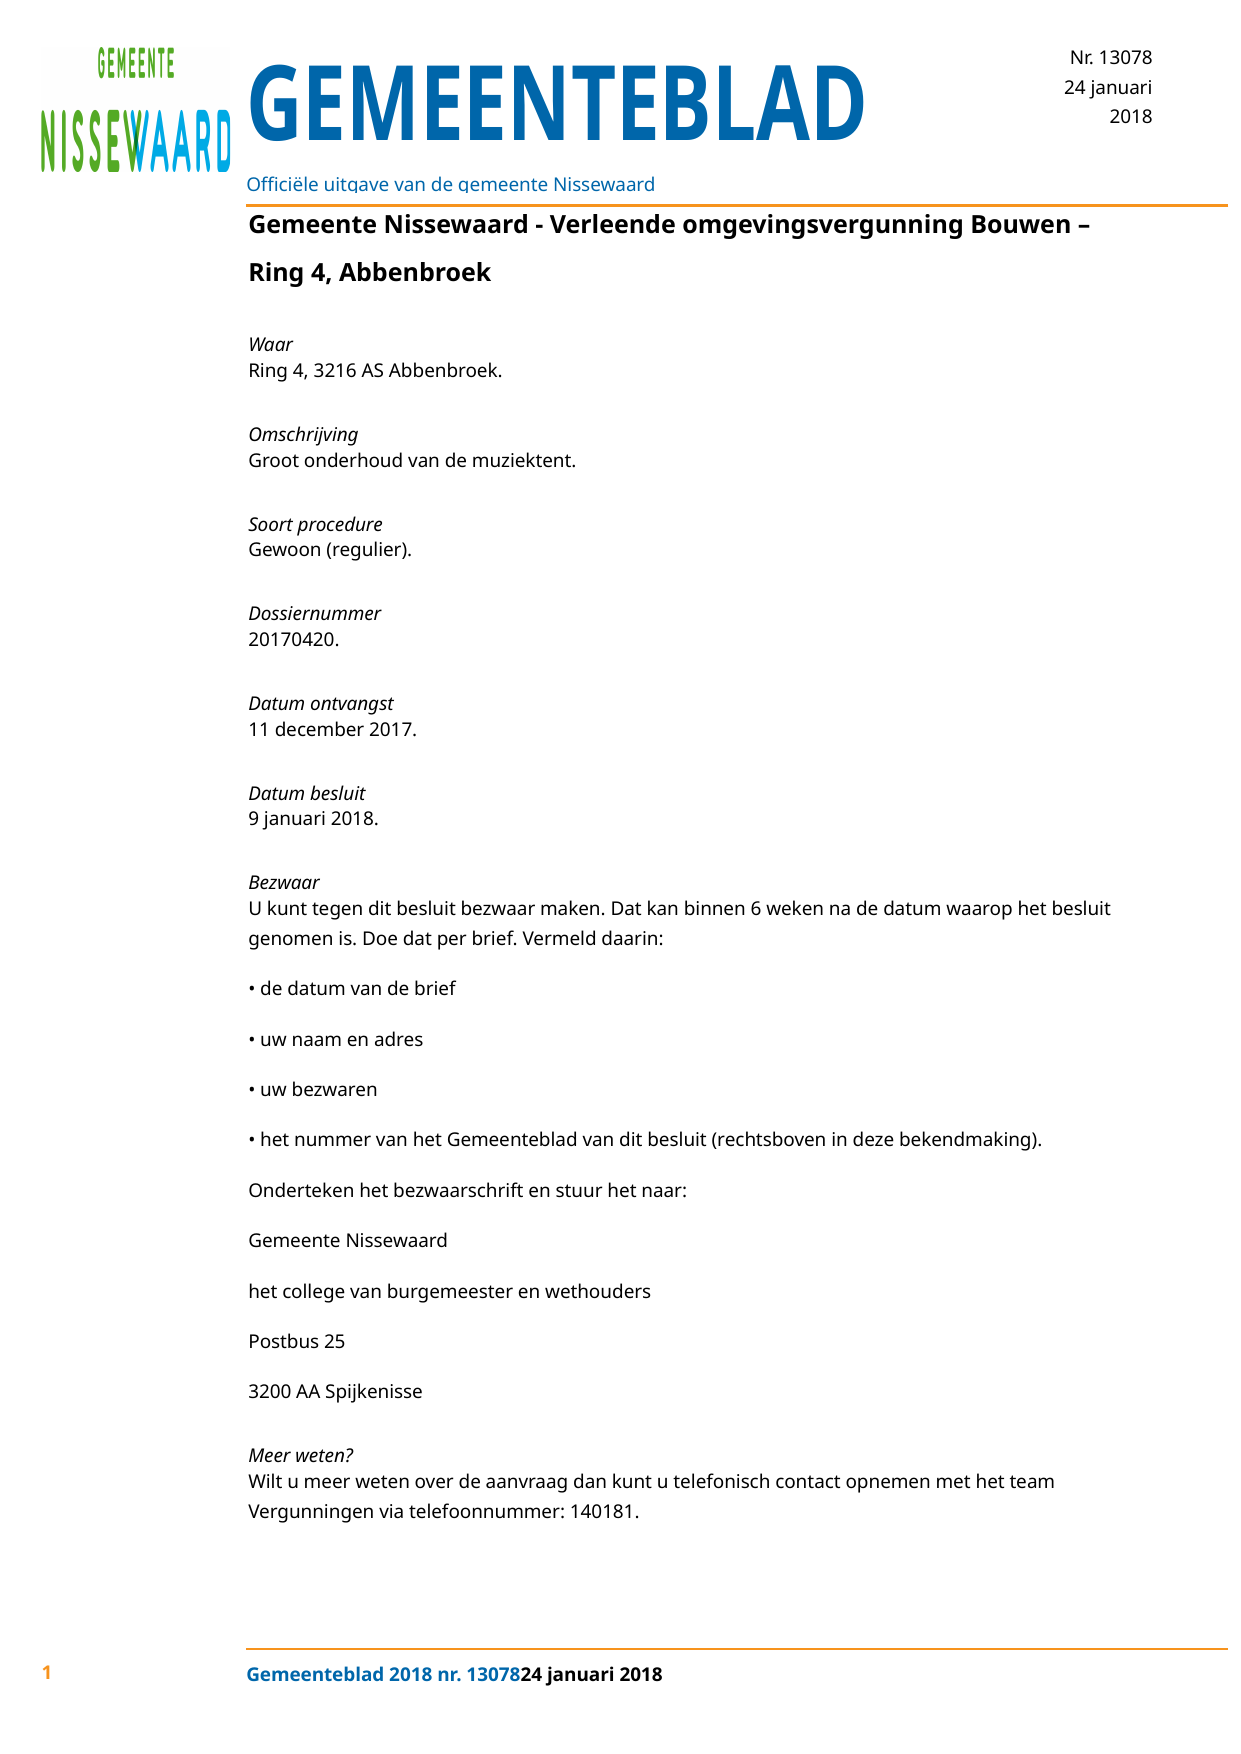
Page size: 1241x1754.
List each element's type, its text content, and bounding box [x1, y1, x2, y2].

picture [154, 157, 165, 172]
text Gemeente Nissewaard [248, 1227, 1152, 1253]
text Waar [248, 331, 1152, 357]
picture [222, 122, 227, 160]
text Gemeente Nissewaard - Verleende omgevingsvergunning Bouwen – Ring 4, Abbenbroek [248, 207, 1152, 288]
text • uw naam en adres [248, 1026, 1152, 1051]
picture [201, 122, 206, 138]
picture [176, 157, 187, 172]
text het college van burgemeester en wethouders [248, 1278, 1152, 1303]
text • het nummer van het Gemeenteblad van dit besluit (rechtsboven in deze bekendmaking). [248, 1127, 1152, 1152]
text Datum besluit [248, 780, 1152, 806]
text 11 december 2017. [248, 716, 1152, 742]
text • de datum van de brief [248, 975, 1152, 1001]
text 9 januari 2018. [248, 806, 1152, 831]
text U kunt tegen dit besluit bezwaar maken. Dat kan binnen 6 weken na de datum waarop het besluit genomen is. Doe dat per brief. Vermeld daarin: [248, 895, 1152, 951]
text Postbus 25 [248, 1328, 1152, 1354]
text Wilt u meer weten over de aanvraag dan kunt u telefonisch contact opnemen met het team Vergunningen via telefoonnummer: 140181. [248, 1468, 1152, 1524]
text Bezwaar [248, 869, 1152, 895]
text Groot onderhoud van de muziektent. [248, 447, 1152, 473]
text • uw bezwaren [248, 1076, 1152, 1102]
text Gewoon (regulier). [248, 537, 1152, 562]
text Meer weten? [248, 1443, 1152, 1468]
picture [41, 47, 231, 172]
text 3200 AA Spijkenisse [248, 1379, 1152, 1404]
picture [200, 151, 206, 172]
text Ring 4, 3216 AS Abbenbroek. [248, 357, 1152, 383]
text Datum ontvangst [248, 690, 1152, 716]
text Soort procedure [248, 511, 1152, 537]
text 20170420. [248, 626, 1152, 652]
text Dossiernummer [248, 601, 1152, 626]
text Omschrijving [248, 421, 1152, 447]
text Onderteken het bezwaarschrift en stuur het naar: [248, 1177, 1152, 1203]
